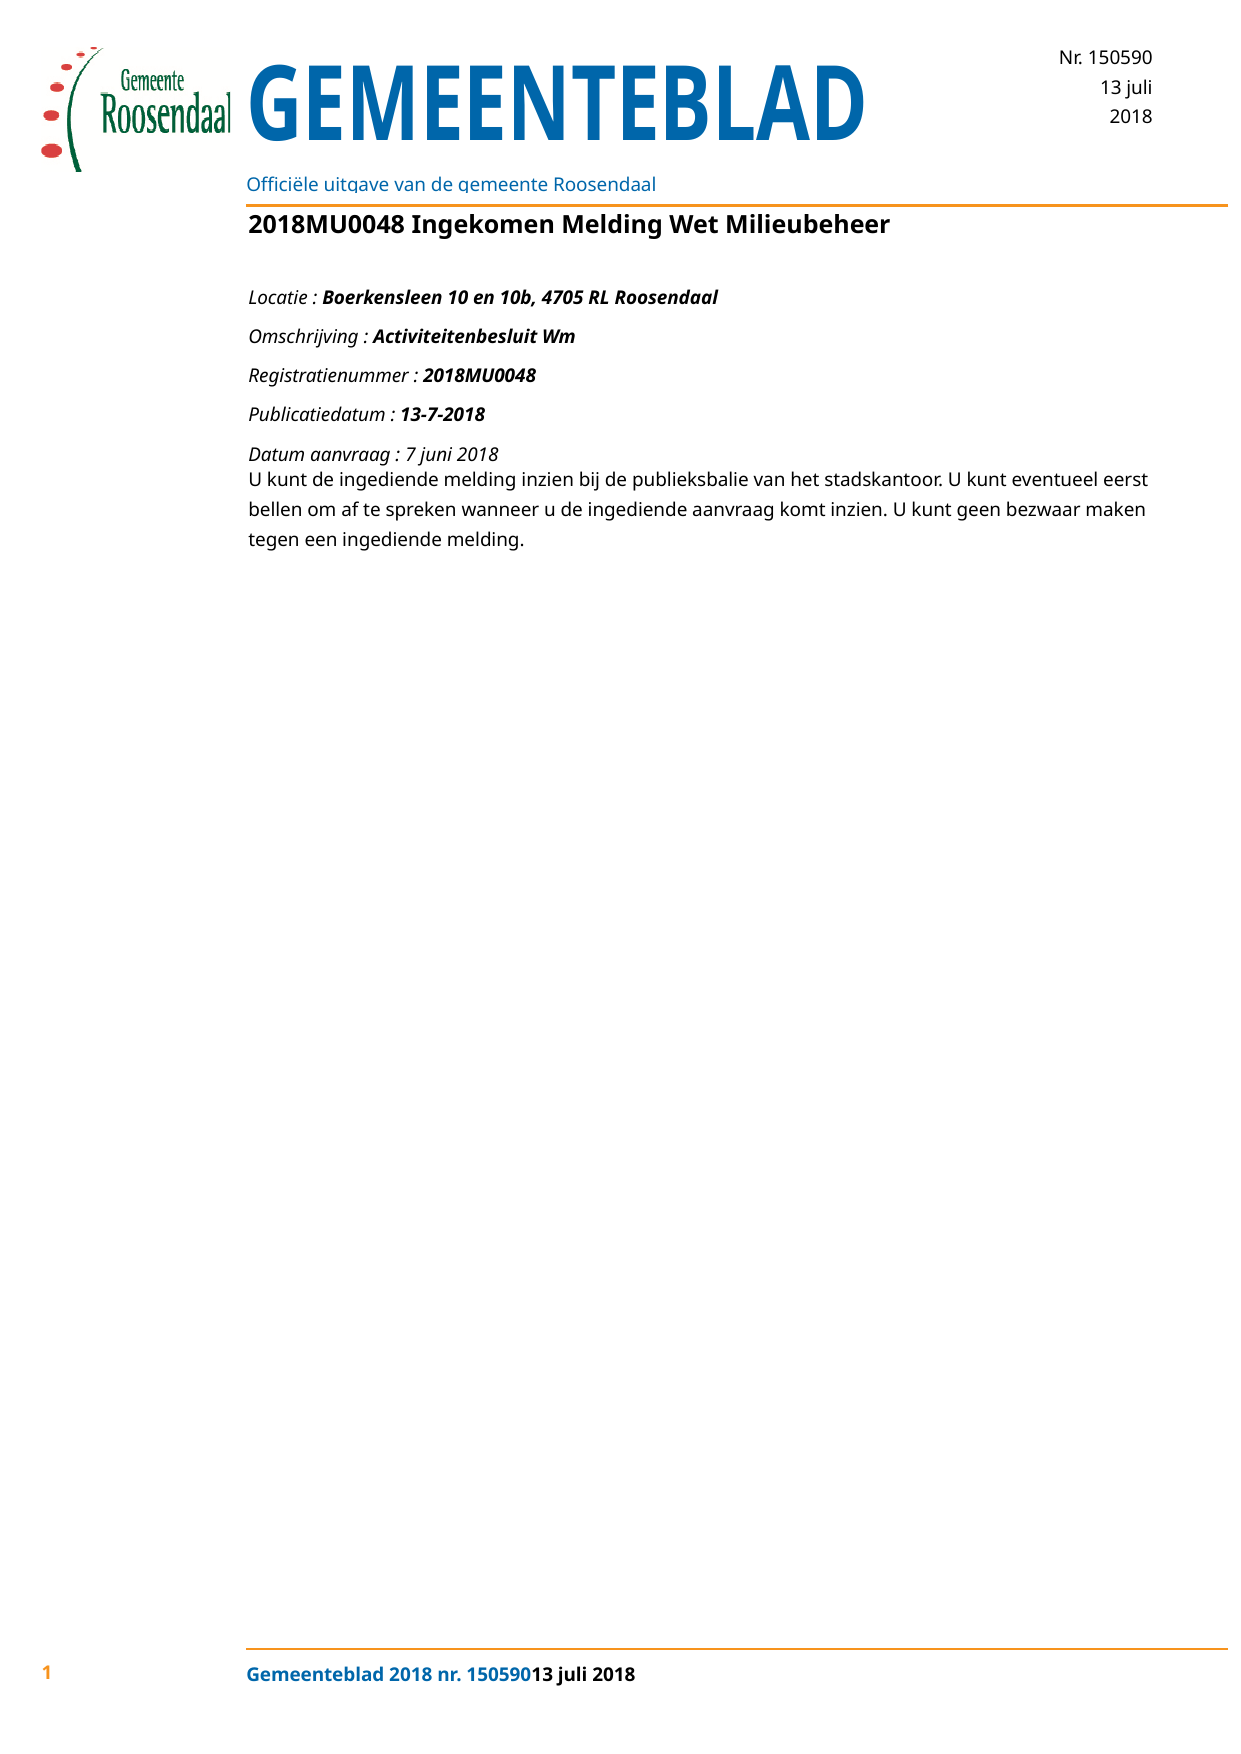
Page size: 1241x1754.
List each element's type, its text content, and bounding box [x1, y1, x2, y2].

text Datum aanvraag : 7 juni 2018 [248, 441, 1152, 467]
picture [41, 47, 231, 172]
text 2018MU0048 Ingekomen Melding Wet Milieubeheer [248, 207, 1152, 241]
text Omschrijving : Activiteitenbesluit Wm [248, 323, 1152, 349]
text U kunt de ingediende melding inzien bij de publieksbalie van het stadskantoor. U kunt eventueel eerst bellen om af te spreken wanneer u de ingediende aanvraag komt inzien. U kunt geen bezwaar maken tegen een ingediende melding. [248, 467, 1152, 552]
text Publicatiedatum : 13-7-2018 [248, 402, 1152, 427]
text Locatie : Boerkensleen 10 en 10b, 4705 RL Roosendaal [248, 284, 1152, 309]
text Registratienummer : 2018MU0048 [248, 362, 1152, 388]
